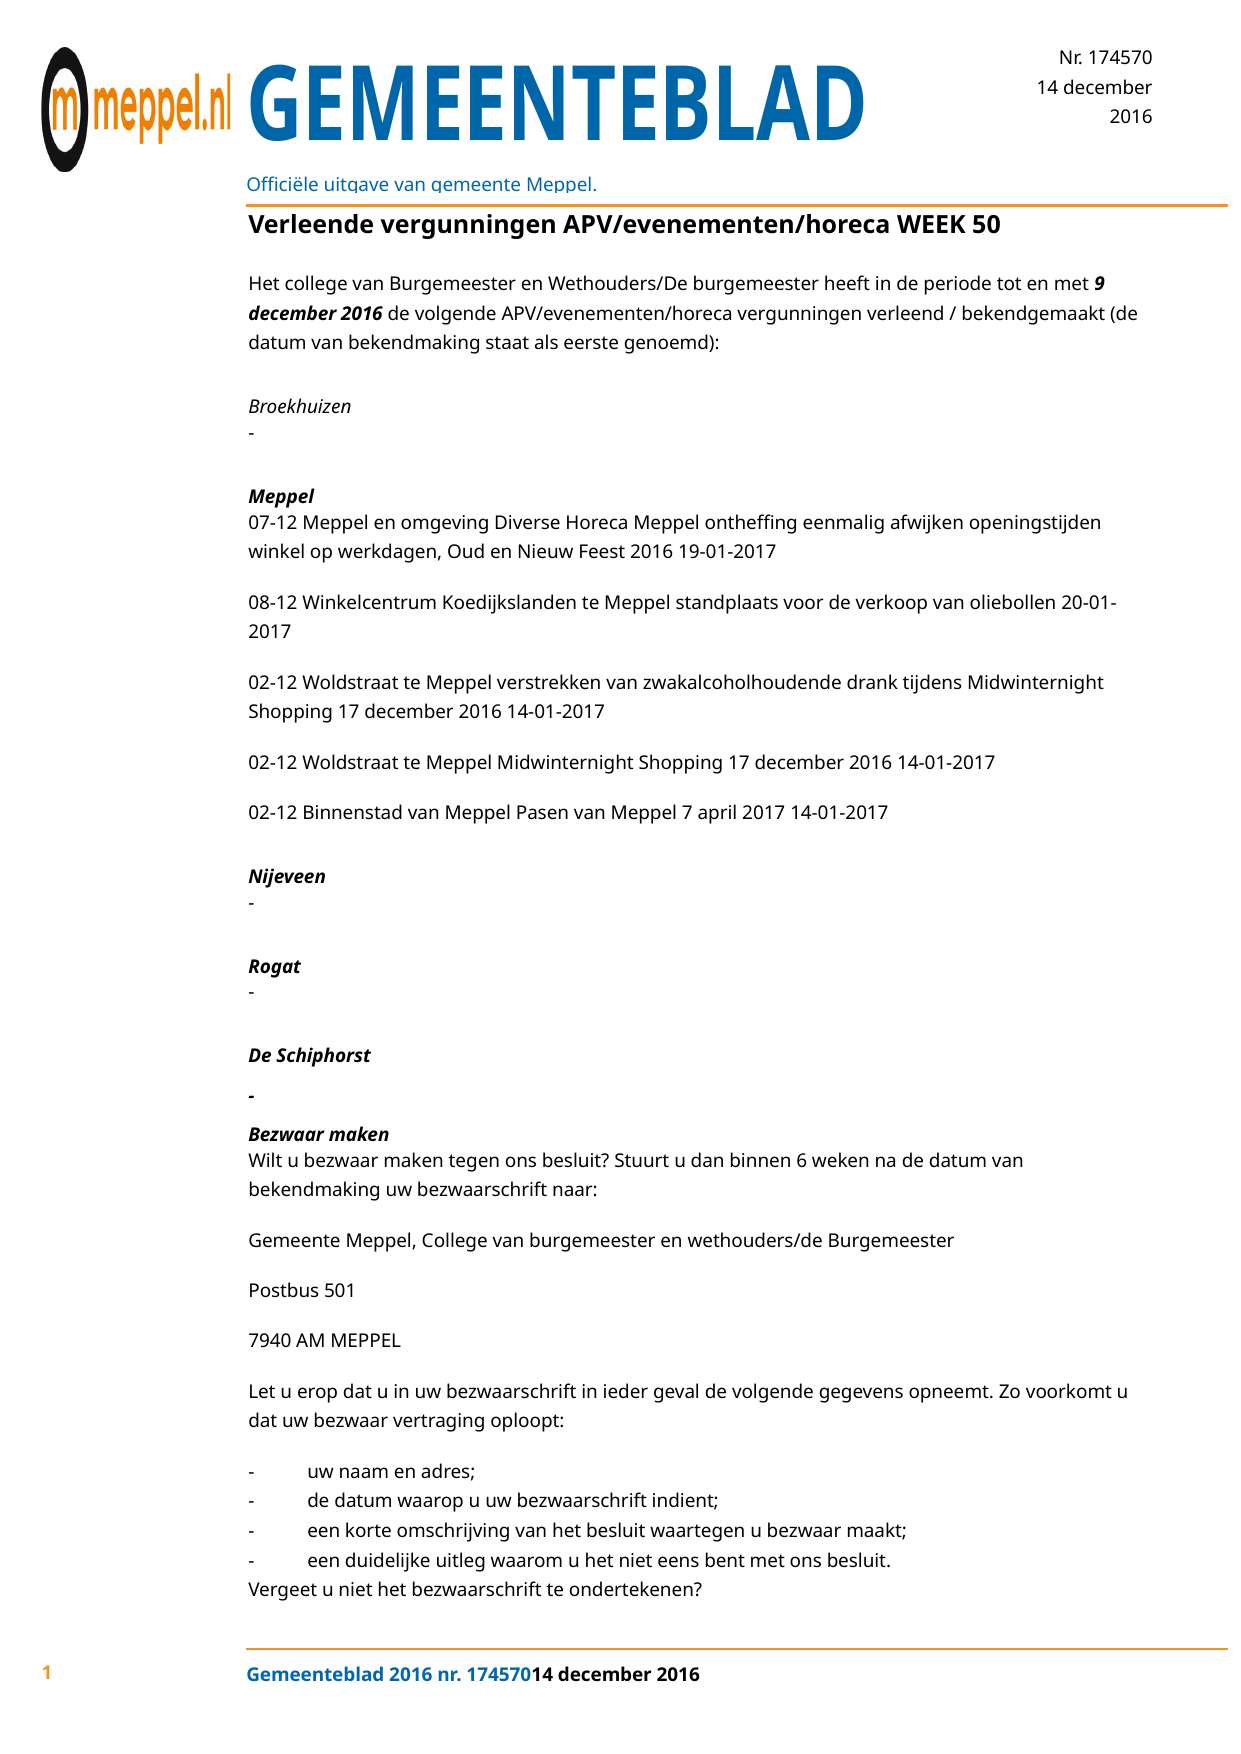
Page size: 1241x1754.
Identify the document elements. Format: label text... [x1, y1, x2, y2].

text Vergeet u niet het bezwaarschrift te ondertekenen? [248, 1576, 1152, 1602]
text 02-12 Woldstraat te Meppel verstrekken van zwakalcoholhoudende drank tijdens Midwinternight Shopping 17 december 2016 14-01-2017 [248, 669, 1152, 724]
text Meppel [248, 483, 1152, 509]
text Nijeveen [248, 863, 1152, 889]
text Bezwaar maken [248, 1121, 1152, 1147]
text 07-12 Meppel en omgeving Diverse Horeca Meppel ontheffing eenmalig afwijken openingstijden winkel op werkdagen, Oud en Nieuw Feest 2016 19-01-2017 [248, 509, 1152, 564]
list een korte omschrijving van het besluit waartegen u bezwaar maakt; [248, 1517, 1152, 1543]
text Gemeente Meppel, College van burgemeester en wethouders/de Burgemeester [248, 1227, 1152, 1253]
list een duidelijke uitleg waarom u het niet eens bent met ons besluit. [248, 1547, 1152, 1573]
list de datum waarop u uw bezwaarschrift indient; [248, 1488, 1152, 1513]
text 7940 AM MEPPEL [248, 1328, 1152, 1353]
text Het college van Burgemeester en Wethouders/De burgemeester heeft in de periode tot en met 9 december 2016 de volgende APV/evenementen/horeca vergunningen verleend / bekendgemaakt (de datum van bekendmaking staat als eerste genoemd): [248, 270, 1152, 355]
text Verleende vergunningen APV/evenementen/horeca WEEK 50 [248, 207, 1152, 241]
text 02-12 Woldstraat te Meppel Midwinternight Shopping 17 december 2016 14-01-2017 [248, 749, 1152, 774]
list uw naam en adres; [248, 1458, 1152, 1484]
text - [248, 419, 1152, 445]
picture [41, 47, 231, 172]
text - [248, 889, 1152, 915]
text - [248, 979, 1152, 1004]
text 08-12 Winkelcentrum Koedijkslanden te Meppel standplaats voor de verkoop van oliebollen 20-01-2017 [248, 589, 1152, 644]
text Let u erop dat u in uw bezwaarschrift in ieder geval de volgende gegevens opneemt. Zo voorkomt u dat uw bezwaar vertraging oploopt: [248, 1378, 1152, 1433]
text Postbus 501 [248, 1277, 1152, 1303]
text Wilt u bezwaar maken tegen ons besluit? Stuurt u dan binnen 6 weken na de datum van bekendmaking uw bezwaarschrift naar: [248, 1147, 1152, 1202]
text Broekhuizen [248, 393, 1152, 419]
text De Schiphorst [248, 1043, 1152, 1068]
text - [248, 1082, 1152, 1108]
text Rogat [248, 953, 1152, 979]
text 02-12 Binnenstad van Meppel Pasen van Meppel 7 april 2017 14-01-2017 [248, 799, 1152, 825]
